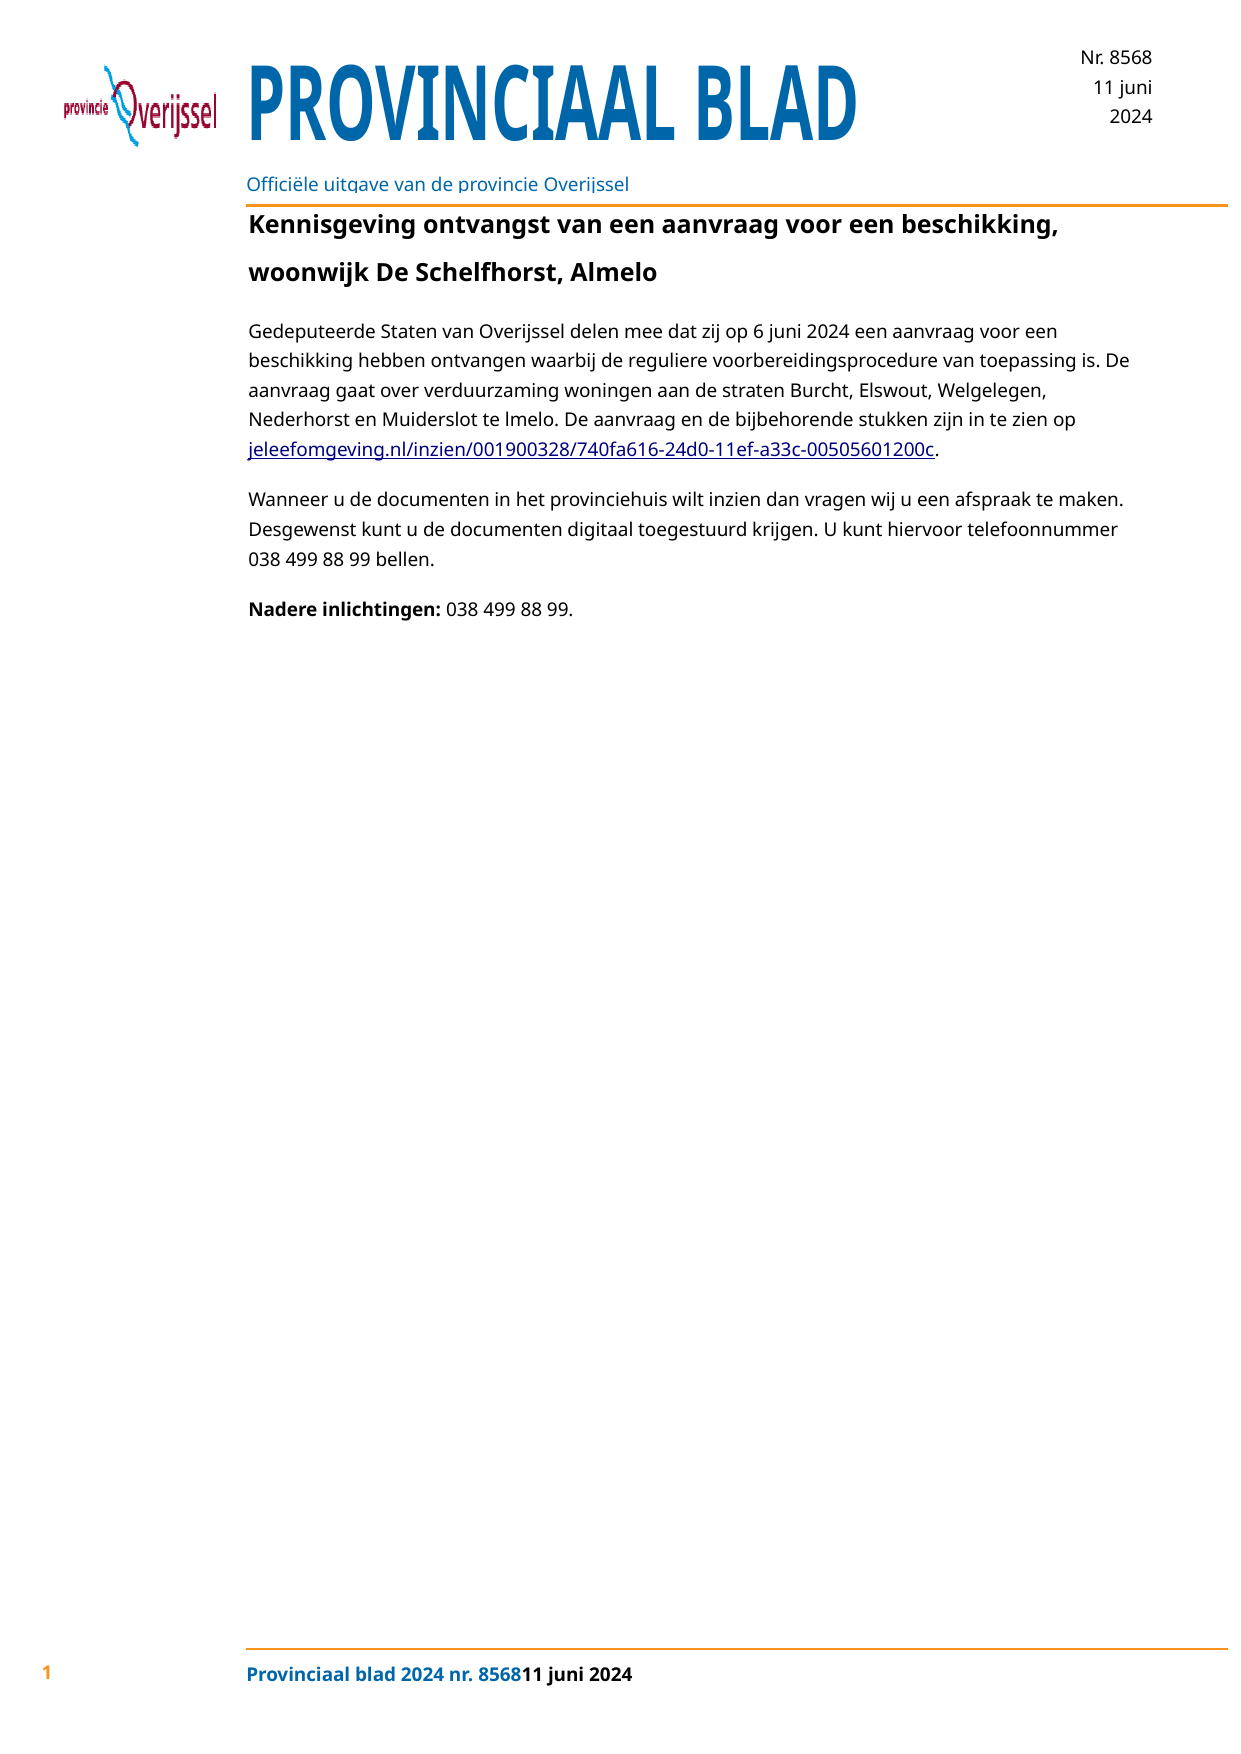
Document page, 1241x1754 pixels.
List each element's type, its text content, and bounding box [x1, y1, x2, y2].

text Nadere inlichtingen: 038 499 88 99. [248, 596, 1152, 622]
text Kennisgeving ontvangst van een aanvraag voor een beschikking, woonwijk De Schelfhorst, Almelo [248, 207, 1152, 288]
picture [41, 47, 231, 172]
text Gedeputeerde Staten van Overijssel delen mee dat zij op 6 juni 2024 een aanvraag voor een beschikking hebben ontvangen waarbij de reguliere voorbereidingsprocedure van toepassing is. De aanvraag gaat over verduurzaming woningen aan de straten Burcht, Elswout, Welgelegen, Nederhorst en Muiderslot te lmelo. De aanvraag en de bijbehorende stukken zijn in te zien op jeleefomgeving.nl/inzien/001900328/740fa616-24d0-11ef-a33c-00505601200c. [248, 318, 1152, 462]
text Wanneer u de documenten in het provinciehuis wilt inzien dan vragen wij u een afspraak te maken. Desgewenst kunt u de documenten digitaal toegestuurd krijgen. U kunt hiervoor telefoonnummer 038 499 88 99 bellen. [248, 487, 1152, 572]
